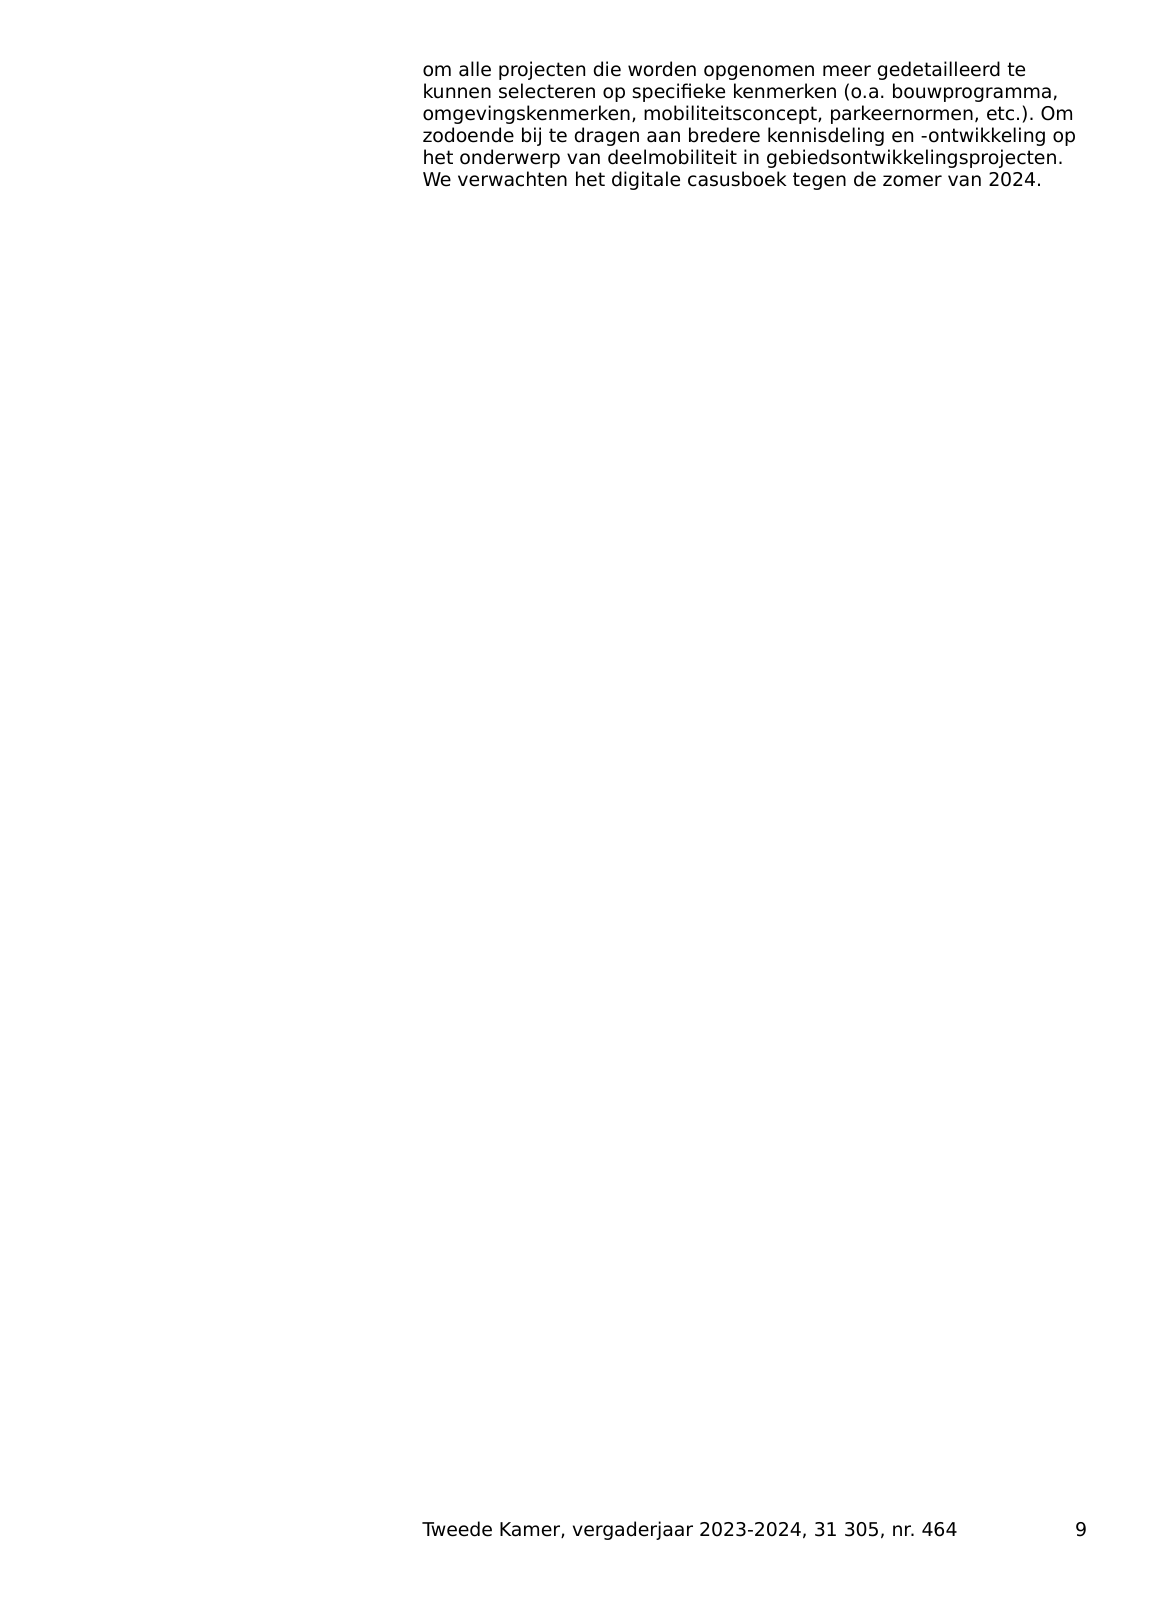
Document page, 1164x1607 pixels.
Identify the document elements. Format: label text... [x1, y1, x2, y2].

text om alle projecten die worden opgenomen meer gedetailleerd te kunnen selecteren op specifieke kenmerken (o.a. bouwprogramma, omgevingskenmerken, mobiliteitsconcept, parkeernormen, etc.). Om zodoende bij te dragen aan bredere kennisdeling en -ontwikkeling op het onderwerp van deelmobiliteit in gebiedsontwikkelingsprojecten. We verwachten het digitale casusboek tegen de zomer van 2024. [422, 59, 1087, 191]
